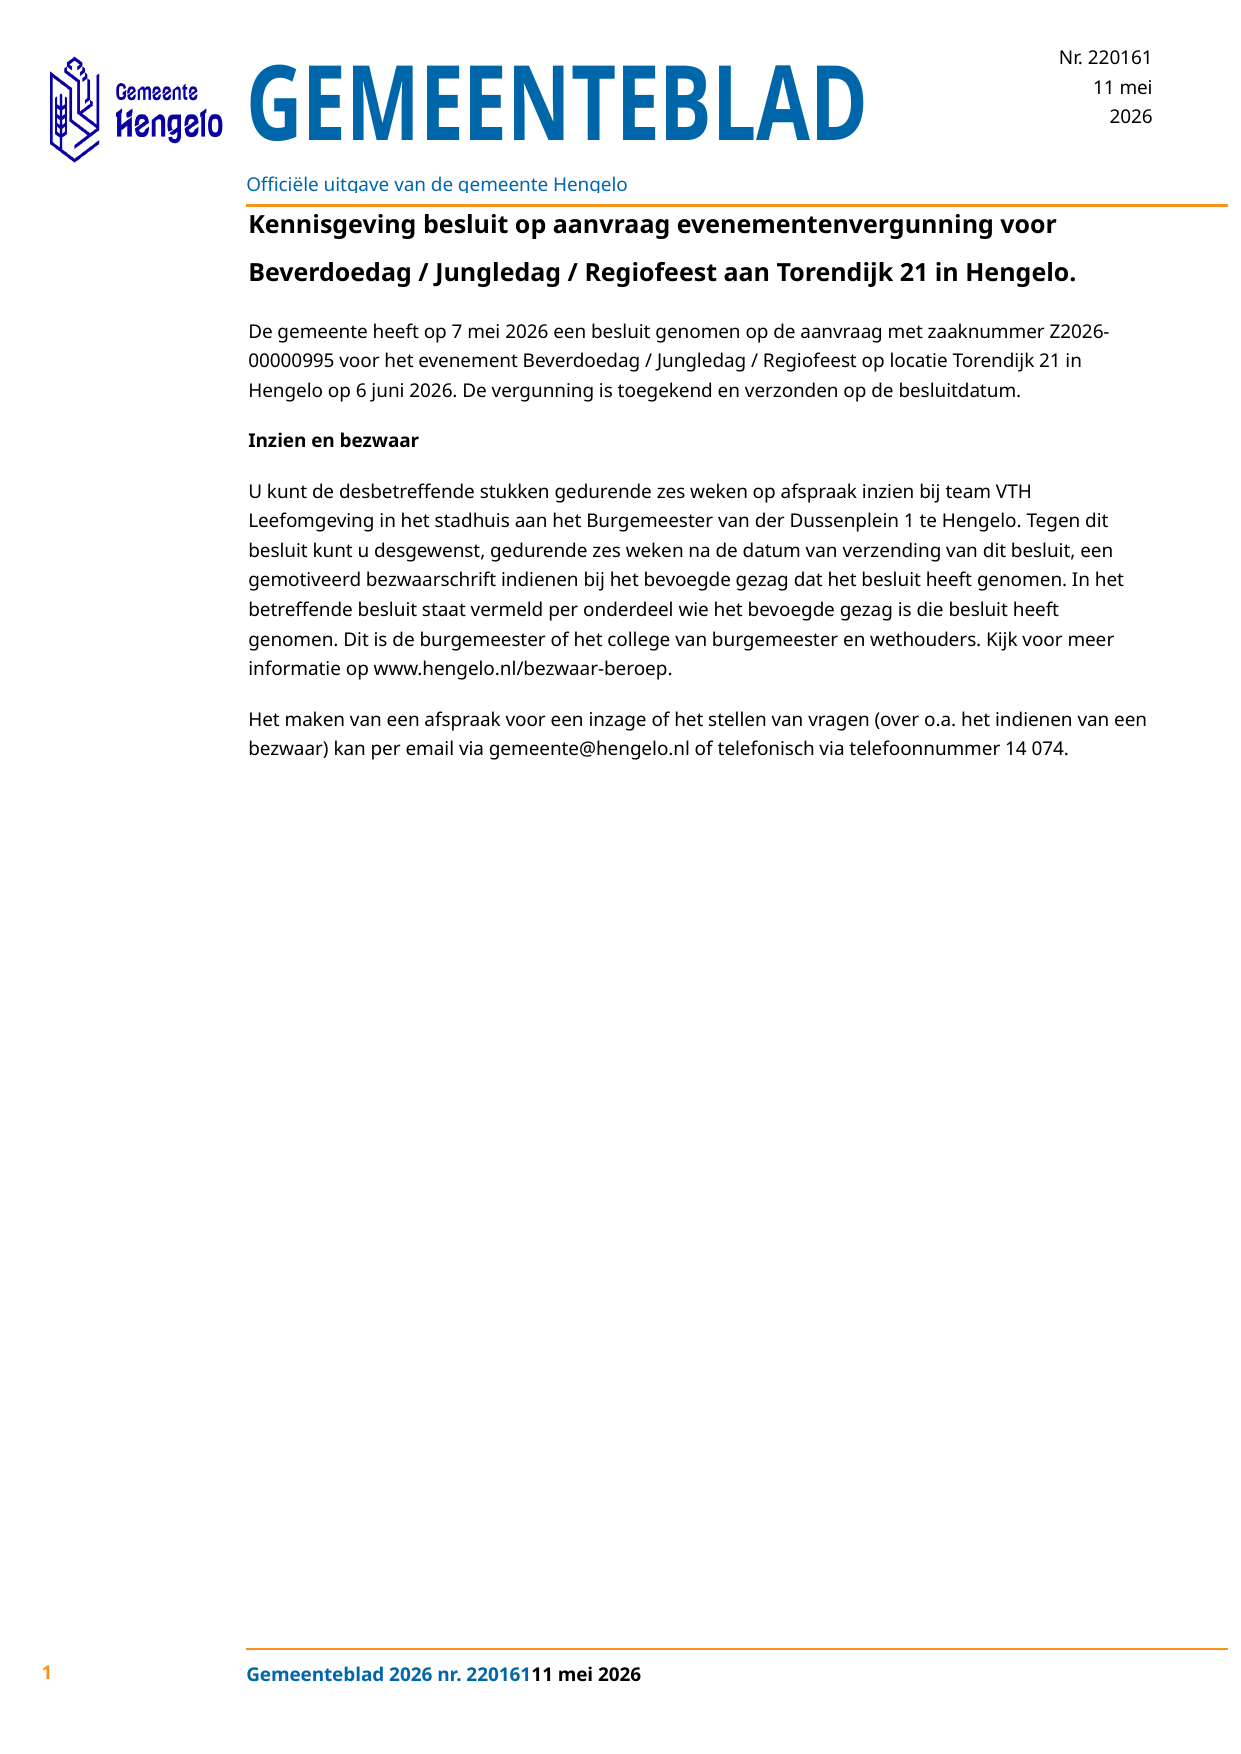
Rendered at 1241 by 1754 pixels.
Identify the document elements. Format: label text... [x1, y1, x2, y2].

picture [41, 47, 231, 172]
text Kennisgeving besluit op aanvraag evenementenvergunning voor Beverdoedag / Jungledag / Regiofeest aan Torendijk 21 in Hengelo. [248, 207, 1152, 288]
text Inzien en bezwaar [248, 427, 1152, 453]
text Het maken van een afspraak voor een inzage of het stellen van vragen (over o.a. het indienen van een bezwaar) kan per email via gemeente@hengelo.nl of telefonisch via telefoonnummer 14 074. [248, 706, 1152, 761]
text U kunt de desbetreffende stukken gedurende zes weken op afspraak inzien bij team VTH Leefomgeving in het stadhuis aan het Burgemeester van der Dussenplein 1 te Hengelo. Tegen dit besluit kunt u desgewenst, gedurende zes weken na de datum van verzending van dit besluit, een gemotiveerd bezwaarschrift indienen bij het bevoegde gezag dat het besluit heeft genomen. In het betreffende besluit staat vermeld per onderdeel wie het bevoegde gezag is die besluit heeft genomen. Dit is de burgemeester of het college van burgemeester en wethouders. Kijk voor meer informatie op www.hengelo.nl/bezwaar-beroep. [248, 478, 1152, 681]
text De gemeente heeft op 7 mei 2026 een besluit genomen op de aanvraag met zaaknummer Z2026-00000995 voor het evenement Beverdoedag / Jungledag / Regiofeest op locatie Torendijk 21 in Hengelo op 6 juni 2026. De vergunning is toegekend en verzonden op de besluitdatum. [248, 318, 1152, 403]
